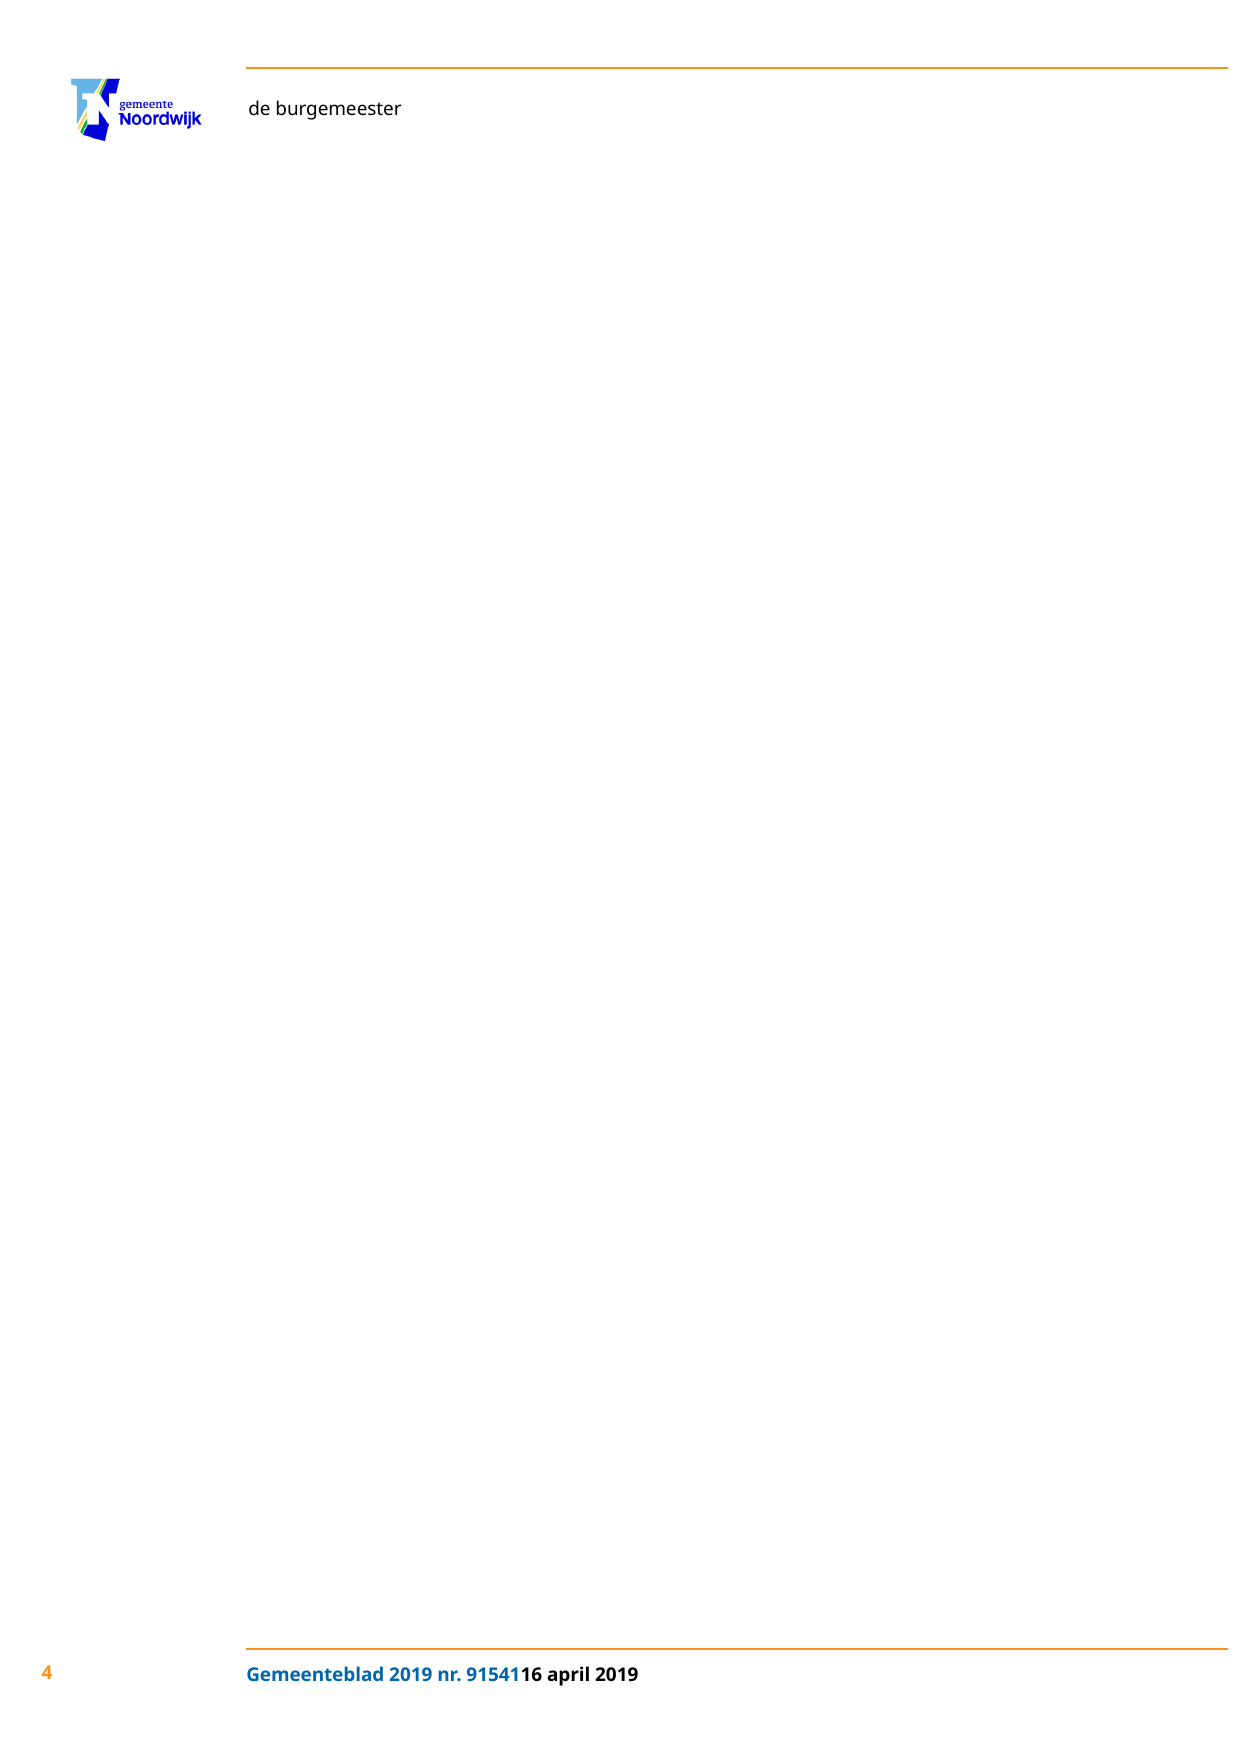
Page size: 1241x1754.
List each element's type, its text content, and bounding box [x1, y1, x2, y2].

picture [41, 47, 231, 172]
text de burgemeester [248, 95, 1152, 121]
